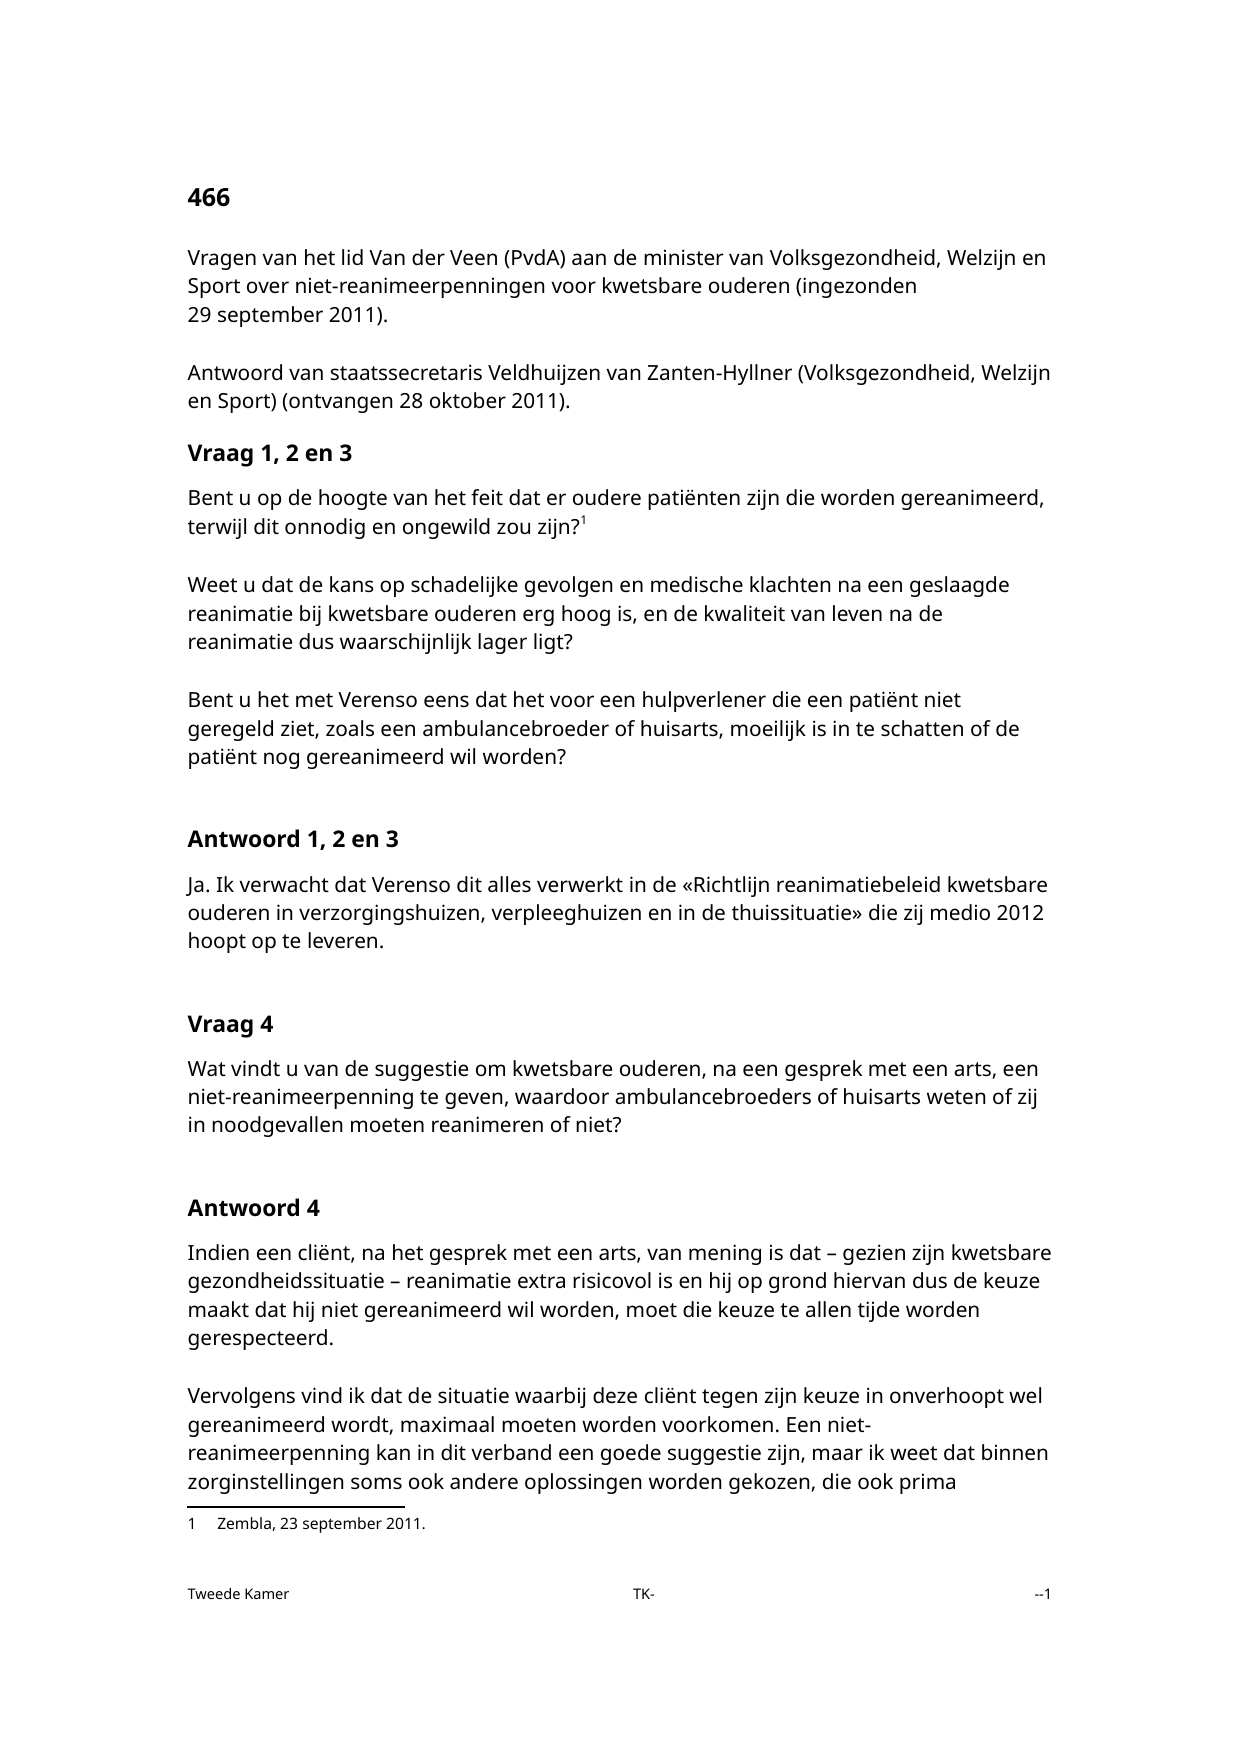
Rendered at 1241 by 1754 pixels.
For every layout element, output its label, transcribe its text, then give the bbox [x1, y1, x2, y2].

text Wat vindt u van de suggestie om kwetsbare ouderen, na een gesprek met een arts, een niet-reanimeerpenning te geven, waardoor ambulancebroeders of huisarts weten of zij in noodgevallen moeten reanimeren of niet? [187, 1054, 1053, 1139]
text Indien een cliënt, na het gesprek met een arts, van mening is dat – gezien zijn kwetsbare gezondheidssituatie – reanimatie extra risicovol is en hij op grond hiervan dus de keuze maakt dat hij niet gereanimeerd wil worden, moet die keuze te allen tijde worden gerespecteerd. [187, 1238, 1053, 1352]
text Vervolgens vind ik dat de situatie waarbij deze cliënt tegen zijn keuze in onverhoopt wel gereanimeerd wordt, maximaal moeten worden voorkomen. Een niet-reanimeerpenning kan in dit verband een goede suggestie zijn, maar ik weet dat binnen zorginstellingen soms ook andere oplossingen worden gekozen, die ook prima [187, 1382, 1053, 1495]
text Weet u dat de kans op schadelijke gevolgen en medische klachten na een geslaagde reanimatie bij kwetsbare ouderen erg hoog is, en de kwaliteit van leven na de reanimatie dus waarschijnlijk lager ligt? [187, 570, 1053, 656]
subtitle Antwoord 4 [187, 1192, 1053, 1223]
subtitle Vraag 1, 2 en 3 [187, 437, 1053, 468]
text Antwoord van staatssecretaris Veldhuijzen van Zanten-Hyllner (Volksgezondheid, Welzijn en Sport) (ontvangen 28 oktober 2011). [187, 358, 1053, 415]
text Zembla, 23 september 2011. [187, 1506, 1053, 1534]
text 466 [187, 179, 1053, 213]
text Bent u op de hoogte van het feit dat er oudere patiënten zijn die worden gereanimeerd, terwijl dit onnodig en ongewild zou zijn? [187, 483, 1053, 540]
subtitle Vraag 4 [187, 1007, 1053, 1039]
text Vragen van het lid Van der Veen (PvdA) aan de minister van Volksgezondheid, Welzijn en Sport over niet-reanimeerpenningen voor kwetsbare ouderen (ingezonden 29 september 2011). [187, 243, 1053, 328]
text Ja. Ik verwacht dat Verenso dit alles verwerkt in de «Richtlijn reanimatiebeleid kwetsbare ouderen in verzorgingshuizen, verpleeghuizen en in de thuissituatie» die zij medio 2012 hoopt op te leveren. [187, 870, 1053, 955]
subtitle Antwoord 1, 2 en 3 [187, 823, 1053, 855]
text Bent u het met Verenso eens dat het voor een hulpverlener die een patiënt niet geregeld ziet, zoals een ambulancebroeder of huisarts, moeilijk is in te schatten of de patiënt nog gereanimeerd wil worden? [187, 686, 1053, 771]
